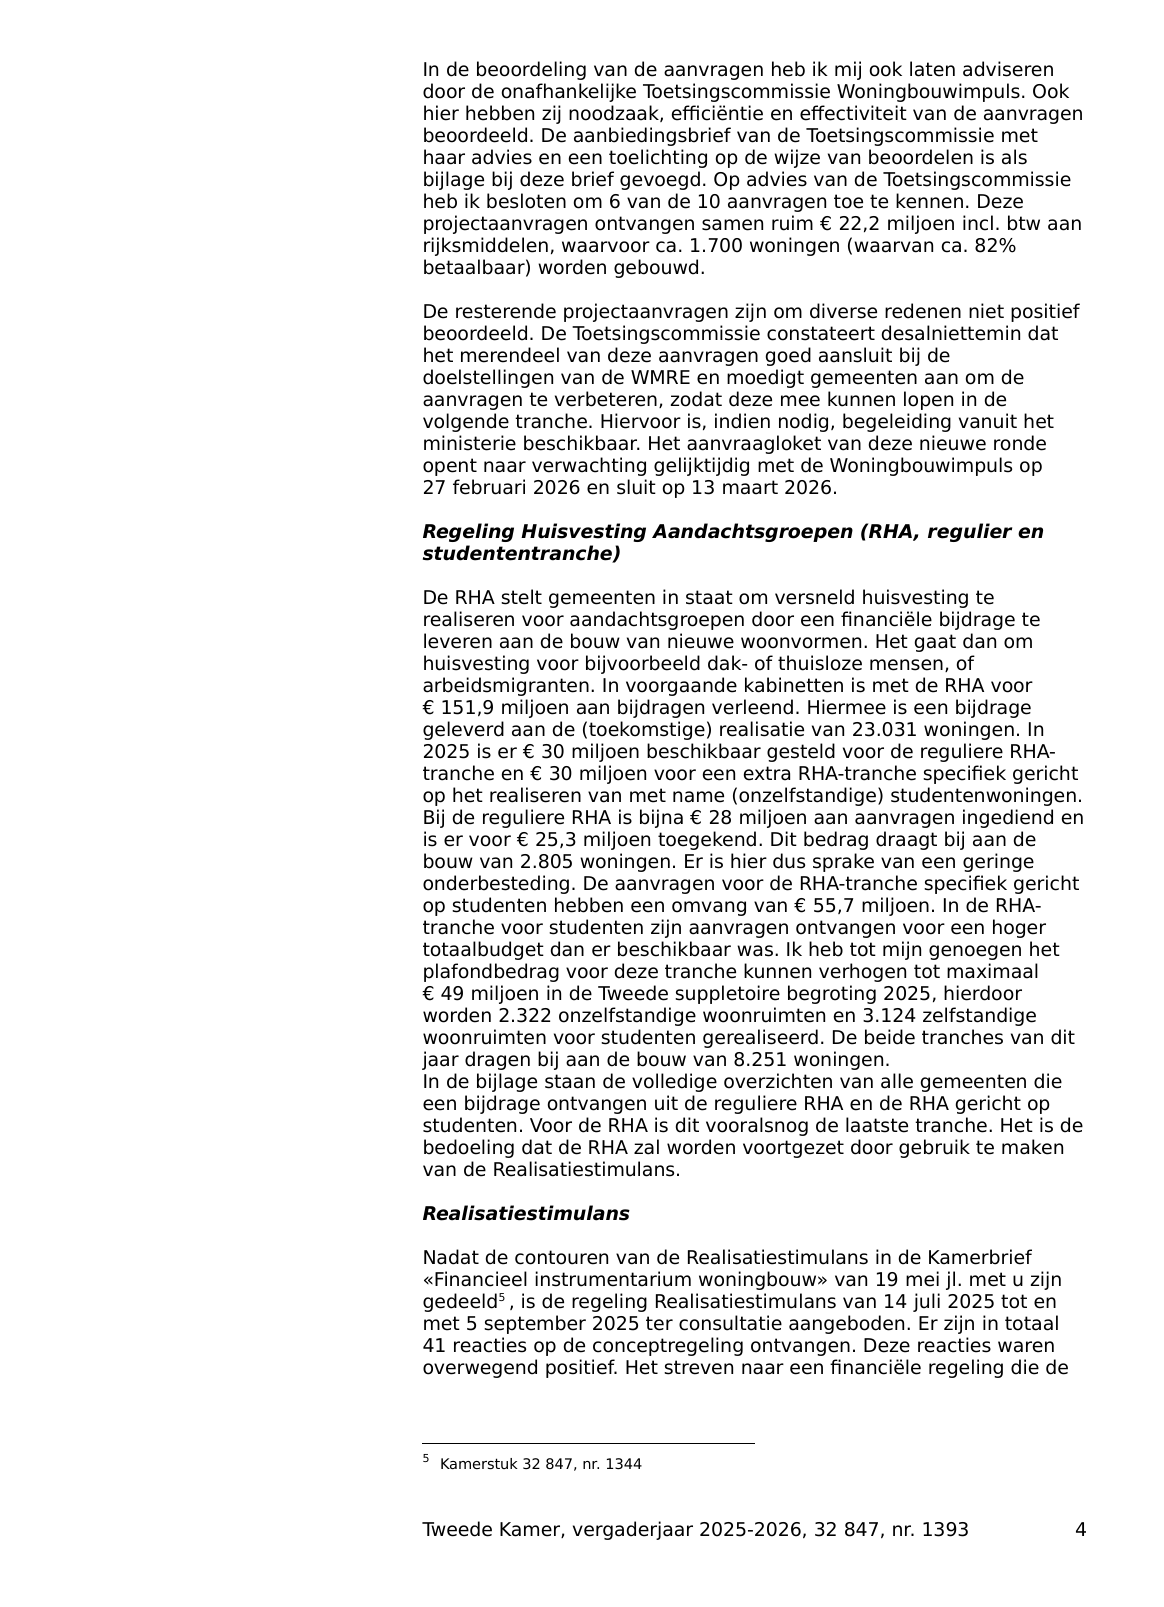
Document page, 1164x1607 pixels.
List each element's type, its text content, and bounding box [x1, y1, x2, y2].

text Kamerstuk 32 847, nr. 1344 [422, 1452, 1087, 1474]
text De RHA stelt gemeenten in staat om versneld huisvesting te realiseren voor aandachtsgroepen door een financiële bijdrage te leveren aan de bouw van nieuwe woonvormen. Het gaat dan om huisvesting voor bijvoorbeeld dak- of thuisloze mensen, of arbeidsmigranten. In voorgaande kabinetten is met de RHA voor € 151,9 miljoen aan bijdragen verleend. Hiermee is een bijdrage geleverd aan de (toekomstige) realisatie van 23.031 woningen. In 2025 is er € 30 miljoen beschikbaar gesteld voor de reguliere RHA-tranche en € 30 miljoen voor een extra RHA-tranche specifiek gericht op het realiseren van met name (onzelfstandige) studentenwoningen. Bij de reguliere RHA is bijna € 28 miljoen aan aanvragen ingediend en is er voor € 25,3 miljoen toegekend. Dit bedrag draagt bij aan de bouw van 2.805 woningen. Er is hier dus sprake van een geringe onderbesteding. De aanvragen voor de RHA-tranche specifiek gericht op studenten hebben een omvang van € 55,7 miljoen. In de RHA-tranche voor studenten zijn aanvragen ontvangen voor een hoger totaalbudget dan er beschikbaar was. Ik heb tot mijn genoegen het plafondbedrag voor deze tranche kunnen verhogen tot maximaal € 49 miljoen in de Tweede suppletoire begroting 2025, hierdoor worden 2.322 onzelfstandige woonruimten en 3.124 zelfstandige woonruimten voor studenten gerealiseerd. De beide tranches van dit jaar dragen bij aan de bouw van 8.251 woningen. [422, 587, 1087, 1071]
subtitle Regeling Huisvesting Aandachtsgroepen (RHA, regulier en studententranche) [422, 521, 1087, 565]
text De resterende projectaanvragen zijn om diverse redenen niet positief beoordeeld. De Toetsingscommissie constateert desalniettemin dat het merendeel van deze aanvragen goed aansluit bij de doelstellingen van de WMRE en moedigt gemeenten aan om de aanvragen te verbeteren, zodat deze mee kunnen lopen in de volgende tranche. Hiervoor is, indien nodig, begeleiding vanuit het ministerie beschikbaar. Het aanvraagloket van deze nieuwe ronde opent naar verwachting gelijktijdig met de Woningbouwimpuls op 27 februari 2026 en sluit op 13 maart 2026. [422, 301, 1087, 499]
text Nadat de contouren van de Realisatiestimulans in de Kamerbrief «Financieel instrumentarium woningbouw» van 19 mei jl. met u zijn gedeeld, is de regeling Realisatiestimulans van 14 juli 2025 tot en met 5 september 2025 ter consultatie aangeboden. Er zijn in totaal 41 reacties op de conceptregeling ontvangen. Deze reacties waren overwegend positief. Het streven naar een financiële regeling die de [422, 1247, 1087, 1379]
text In de bijlage staan de volledige overzichten van alle gemeenten die een bijdrage ontvangen uit de reguliere RHA en de RHA gericht op studenten. Voor de RHA is dit vooralsnog de laatste tranche. Het is de bedoeling dat de RHA zal worden voortgezet door gebruik te maken van de Realisatiestimulans. [422, 1071, 1087, 1181]
text In de beoordeling van de aanvragen heb ik mij ook laten adviseren door de onafhankelijke Toetsingscommissie Woningbouwimpuls. Ook hier hebben zij noodzaak, efficiëntie en effectiviteit van de aanvragen beoordeeld. De aanbiedingsbrief van de Toetsingscommissie met haar advies en een toelichting op de wijze van beoordelen is als bijlage bij deze brief gevoegd. Op advies van de Toetsingscommissie heb ik besloten om 6 van de 10 aanvragen toe te kennen. Deze projectaanvragen ontvangen samen ruim € 22,2 miljoen incl. btw aan rijksmiddelen, waarvoor ca. 1.700 woningen (waarvan ca. 82% betaalbaar) worden gebouwd. [422, 59, 1087, 279]
subtitle Realisatiestimulans [422, 1203, 1087, 1225]
